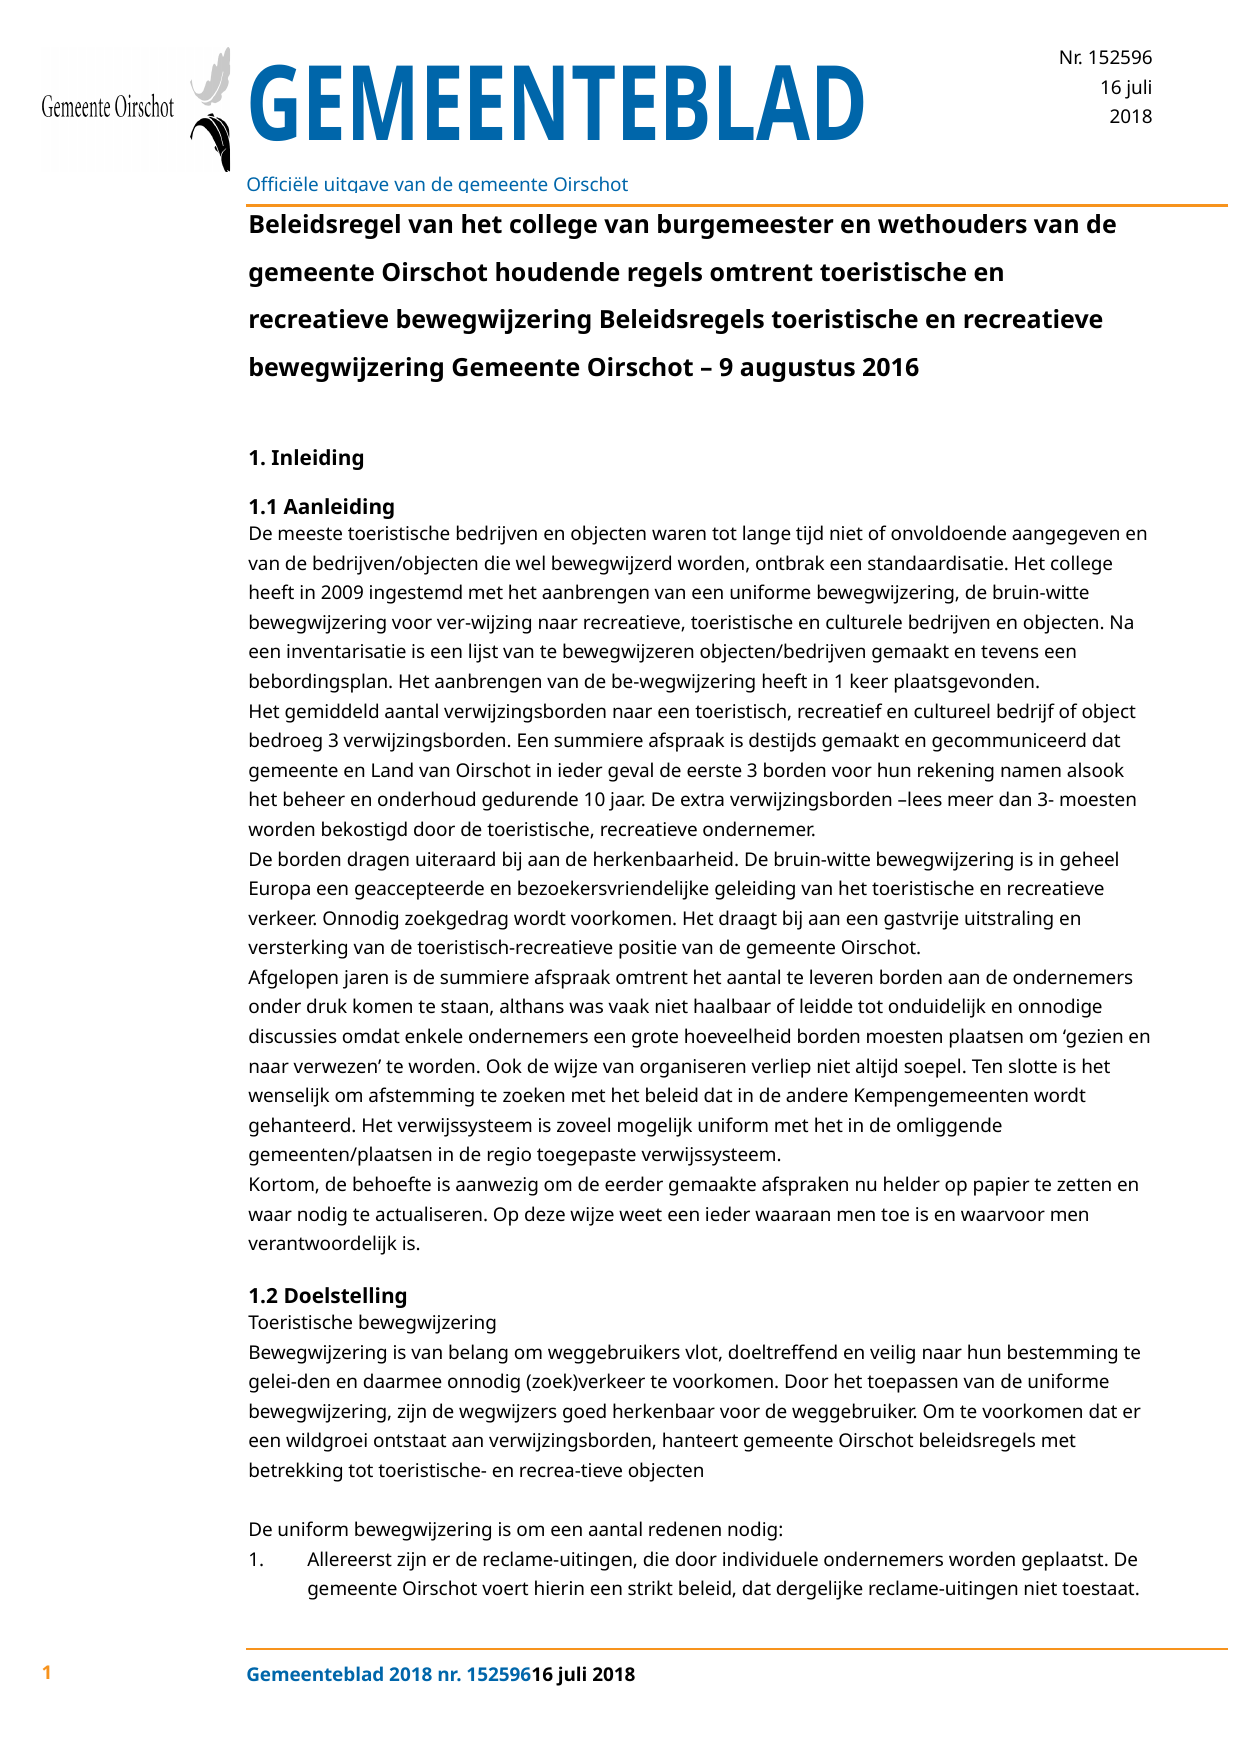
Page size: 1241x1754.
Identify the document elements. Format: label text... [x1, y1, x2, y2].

text Kortom, de behoefte is aanwezig om de eerder gemaakte afspraken nu helder op papier te zetten en waar nodig te actualiseren. Op deze wijze weet een ieder waaraan men toe is en waarvoor men verantwoordelijk is. [248, 1171, 1152, 1256]
text De meeste toeristische bedrijven en objecten waren tot lange tijd niet of onvoldoende aangegeven en van de bedrijven/objecten die wel bewegwijzerd worden, ontbrak een standaardisatie. Het college heeft in 2009 ingestemd met het aanbrengen van een uniforme bewegwijzering, de bruin-witte bewegwijzering voor ver-wijzing naar recreatieve, toeristische en culturele bedrijven en objecten. Na een inventarisatie is een lijst van te bewegwijzeren objecten/bedrijven gemaakt en tevens een bebordingsplan. Het aanbrengen van de be-wegwijzering heeft in 1 keer plaatsgevonden. [248, 520, 1152, 694]
text Het gemiddeld aantal verwijzingsborden naar een toeristisch, recreatief en cultureel bedrijf of object bedroeg 3 verwijzingsborden. Een summiere afspraak is destijds gemaakt en gecommuniceerd dat gemeente en Land van Oirschot in ieder geval de eerste 3 borden voor hun rekening namen alsook het beheer en onderhoud gedurende 10 jaar. De extra verwijzingsborden –lees meer dan 3- moesten worden bekostigd door de toeristische, recreatieve ondernemer. [248, 698, 1152, 842]
text Beleidsregel van het college van burgemeester en wethouders van de gemeente Oirschot houdende regels omtrent toeristische en recreatieve bewegwijzering Beleidsregels toeristische en recreatieve bewegwijzering Gemeente Oirschot – 9 augustus 2016 [248, 207, 1152, 384]
text Afgelopen jaren is de summiere afspraak omtrent het aantal te leveren borden aan de ondernemers onder druk komen te staan, althans was vaak niet haalbaar of leidde tot onduidelijk en onnodige discussies omdat enkele ondernemers een grote hoeveelheid borden moesten plaatsen om ‘gezien en naar verwezen’ te worden. Ook de wijze van organiseren verliep niet altijd soepel. Ten slotte is het wenselijk om afstemming te zoeken met het beleid dat in de andere Kempengemeenten wordt gehanteerd. Het verwijssysteem is zoveel mogelijk uniform met het in de omliggende gemeenten/plaatsen in de regio toegepaste verwijssysteem. [248, 964, 1152, 1167]
picture [41, 47, 231, 172]
list Allereerst zijn er de reclame-uitingen, die door individuele ondernemers worden geplaatst. De gemeente Oirschot voert hierin een strikt beleid, dat dergelijke reclame-uitingen niet toestaat. [248, 1546, 1152, 1601]
text De uniform bewegwijzering is om een aantal redenen nodig: [248, 1516, 1152, 1542]
text 1.2 Doelstelling [248, 1281, 1152, 1309]
text De borden dragen uiteraard bij aan de herkenbaarheid. De bruin-witte bewegwijzering is in geheel Europa een geaccepteerde en bezoekersvriendelijke geleiding van het toeristische en recreatieve verkeer. Onnodig zoekgedrag wordt voorkomen. Het draagt bij aan een gastvrije uitstraling en versterking van de toeristisch-recreatieve positie van de gemeente Oirschot. [248, 846, 1152, 960]
text 1.1 Aanleiding [248, 492, 1152, 520]
text 1. Inleiding [248, 443, 1152, 471]
text Toeristische bewegwijzering [248, 1309, 1152, 1335]
text Bewegwijzering is van belang om weggebruikers vlot, doeltreffend en veilig naar hun bestemming te gelei-den en daarmee onnodig (zoek)verkeer te voorkomen. Door het toepassen van de uniforme bewegwijzering, zijn de wegwijzers goed herkenbaar voor de weggebruiker. Om te voorkomen dat er een wildgroei ontstaat aan verwijzingsborden, hanteert gemeente Oirschot beleidsregels met betrekking tot toeristische- en recrea-tieve objecten [248, 1339, 1152, 1483]
